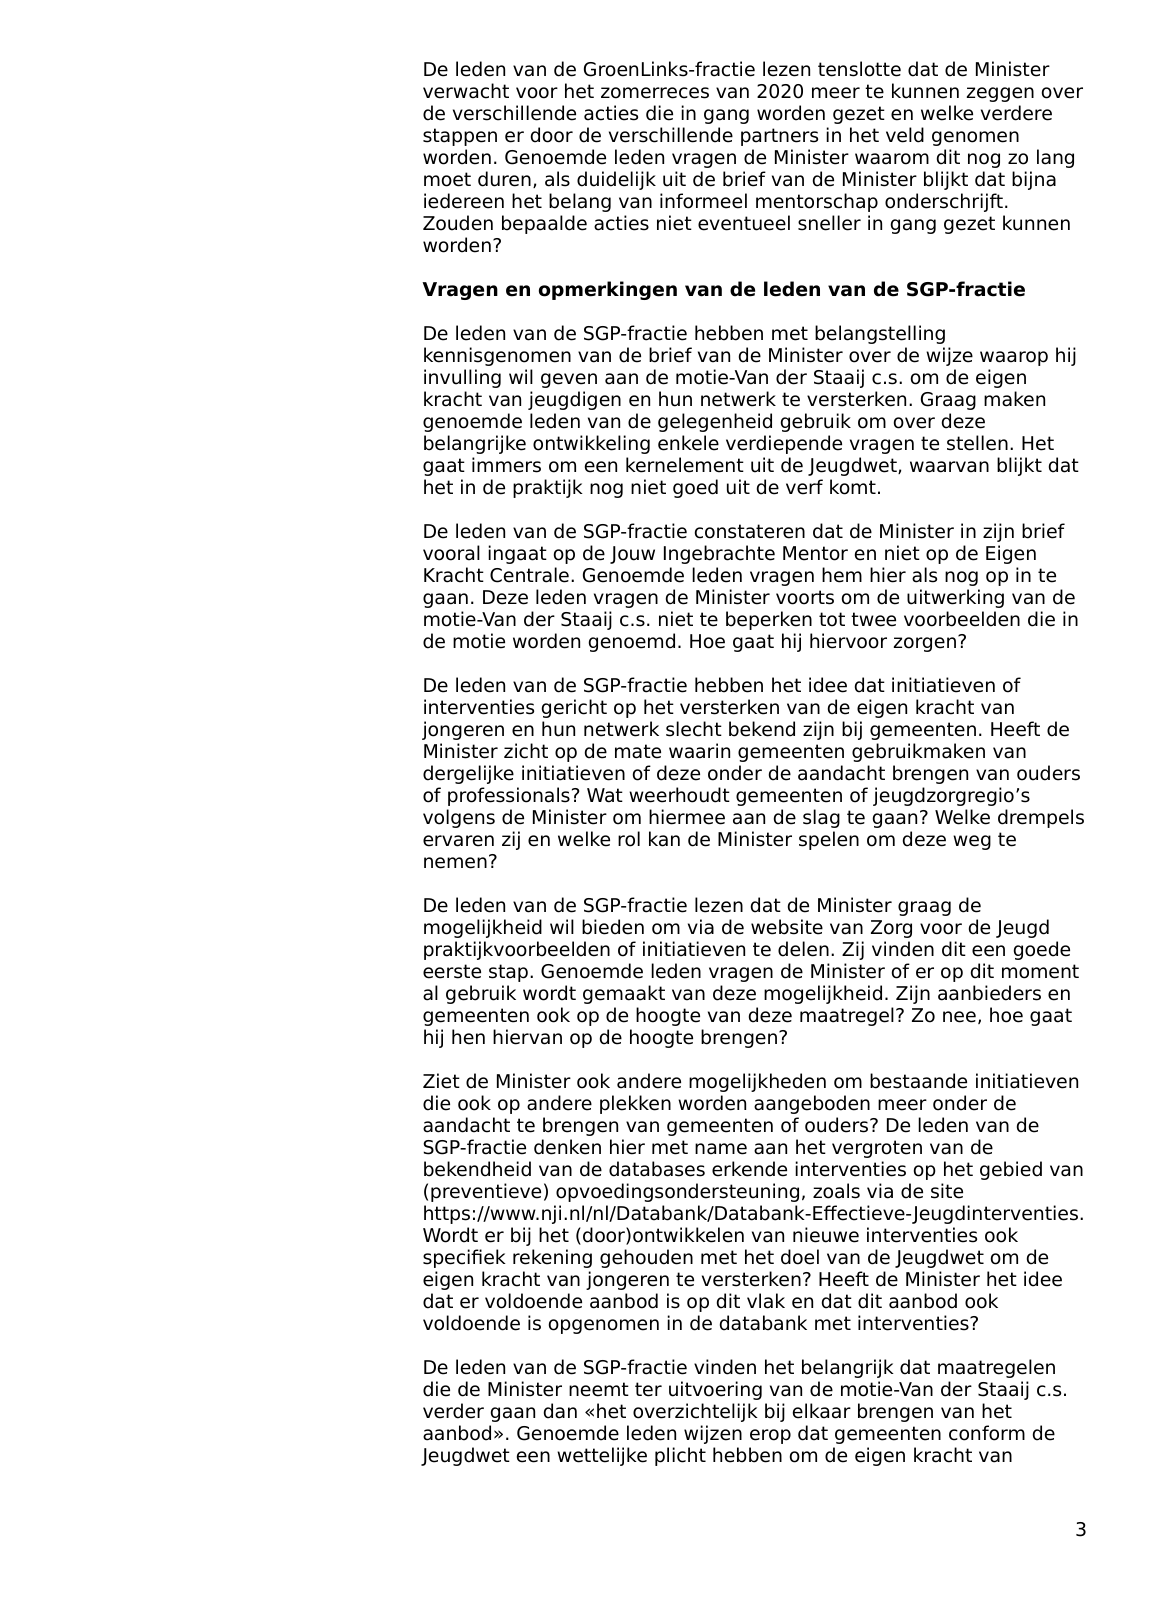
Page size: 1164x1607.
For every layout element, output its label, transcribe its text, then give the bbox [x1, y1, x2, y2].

text De leden van de SGP-fractie constateren dat de Minister in zijn brief vooral ingaat op de Jouw Ingebrachte Mentor en niet op de Eigen Kracht Centrale. Genoemde leden vragen hem hier als nog op in te gaan. Deze leden vragen de Minister voorts om de uitwerking van de motie-Van der Staaij c.s. niet te beperken tot twee voorbeelden die in de motie worden genoemd. Hoe gaat hij hiervoor zorgen? [422, 521, 1087, 653]
text Ziet de Minister ook andere mogelijkheden om bestaande initiatieven die ook op andere plekken worden aangeboden meer onder de aandacht te brengen van gemeenten of ouders? De leden van de SGP-fractie denken hier met name aan het vergroten van de bekendheid van de databases erkende interventies op het gebied van (preventieve) opvoedingsondersteuning, zoals via de site https://www.nji.nl/nl/Databank/Databank-Effectieve-Jeugdinterventies. Wordt er bij het (door)ontwikkelen van nieuwe interventies ook specifiek rekening gehouden met het doel van de Jeugdwet om de eigen kracht van jongeren te versterken? Heeft de Minister het idee dat er voldoende aanbod is op dit vlak en dat dit aanbod ook voldoende is opgenomen in de databank met interventies? [422, 1071, 1087, 1335]
text De leden van de SGP-fractie hebben met belangstelling kennisgenomen van de brief van de Minister over de wijze waarop hij invulling wil geven aan de motie-Van der Staaij c.s. om de eigen kracht van jeugdigen en hun netwerk te versterken. Graag maken genoemde leden van de gelegenheid gebruik om over deze belangrijke ontwikkeling enkele verdiepende vragen te stellen. Het gaat immers om een kernelement uit de Jeugdwet, waarvan blijkt dat het in de praktijk nog niet goed uit de verf komt. [422, 323, 1087, 499]
text De leden van de GroenLinks-fractie lezen tenslotte dat de Minister verwacht voor het zomerreces van 2020 meer te kunnen zeggen over de verschillende acties die in gang worden gezet en welke verdere stappen er door de verschillende partners in het veld genomen worden. Genoemde leden vragen de Minister waarom dit nog zo lang moet duren, als duidelijk uit de brief van de Minister blijkt dat bijna iedereen het belang van informeel mentorschap onderschrijft. Zouden bepaalde acties niet eventueel sneller in gang gezet kunnen worden? [422, 59, 1087, 257]
subtitle Vragen en opmerkingen van de leden van de SGP-fractie [422, 279, 1087, 301]
text De leden van de SGP-fractie lezen dat de Minister graag de mogelijkheid wil bieden om via de website van Zorg voor de Jeugd praktijkvoorbeelden of initiatieven te delen. Zij vinden dit een goede eerste stap. Genoemde leden vragen de Minister of er op dit moment al gebruik wordt gemaakt van deze mogelijkheid. Zijn aanbieders en gemeenten ook op de hoogte van deze maatregel? Zo nee, hoe gaat hij hen hiervan op de hoogte brengen? [422, 895, 1087, 1049]
text De leden van de SGP-fractie vinden het belangrijk dat maatregelen die de Minister neemt ter uitvoering van de motie-Van der Staaij c.s. verder gaan dan «het overzichtelijk bij elkaar brengen van het aanbod». Genoemde leden wijzen erop dat gemeenten conform de Jeugdwet een wettelijke plicht hebben om de eigen kracht van [422, 1357, 1087, 1467]
text De leden van de SGP-fractie hebben het idee dat initiatieven of interventies gericht op het versterken van de eigen kracht van jongeren en hun netwerk slecht bekend zijn bij gemeenten. Heeft de Minister zicht op de mate waarin gemeenten gebruikmaken van dergelijke initiatieven of deze onder de aandacht brengen van ouders of professionals? Wat weerhoudt gemeenten of jeugdzorgregio’s volgens de Minister om hiermee aan de slag te gaan? Welke drempels ervaren zij en welke rol kan de Minister spelen om deze weg te nemen? [422, 675, 1087, 873]
